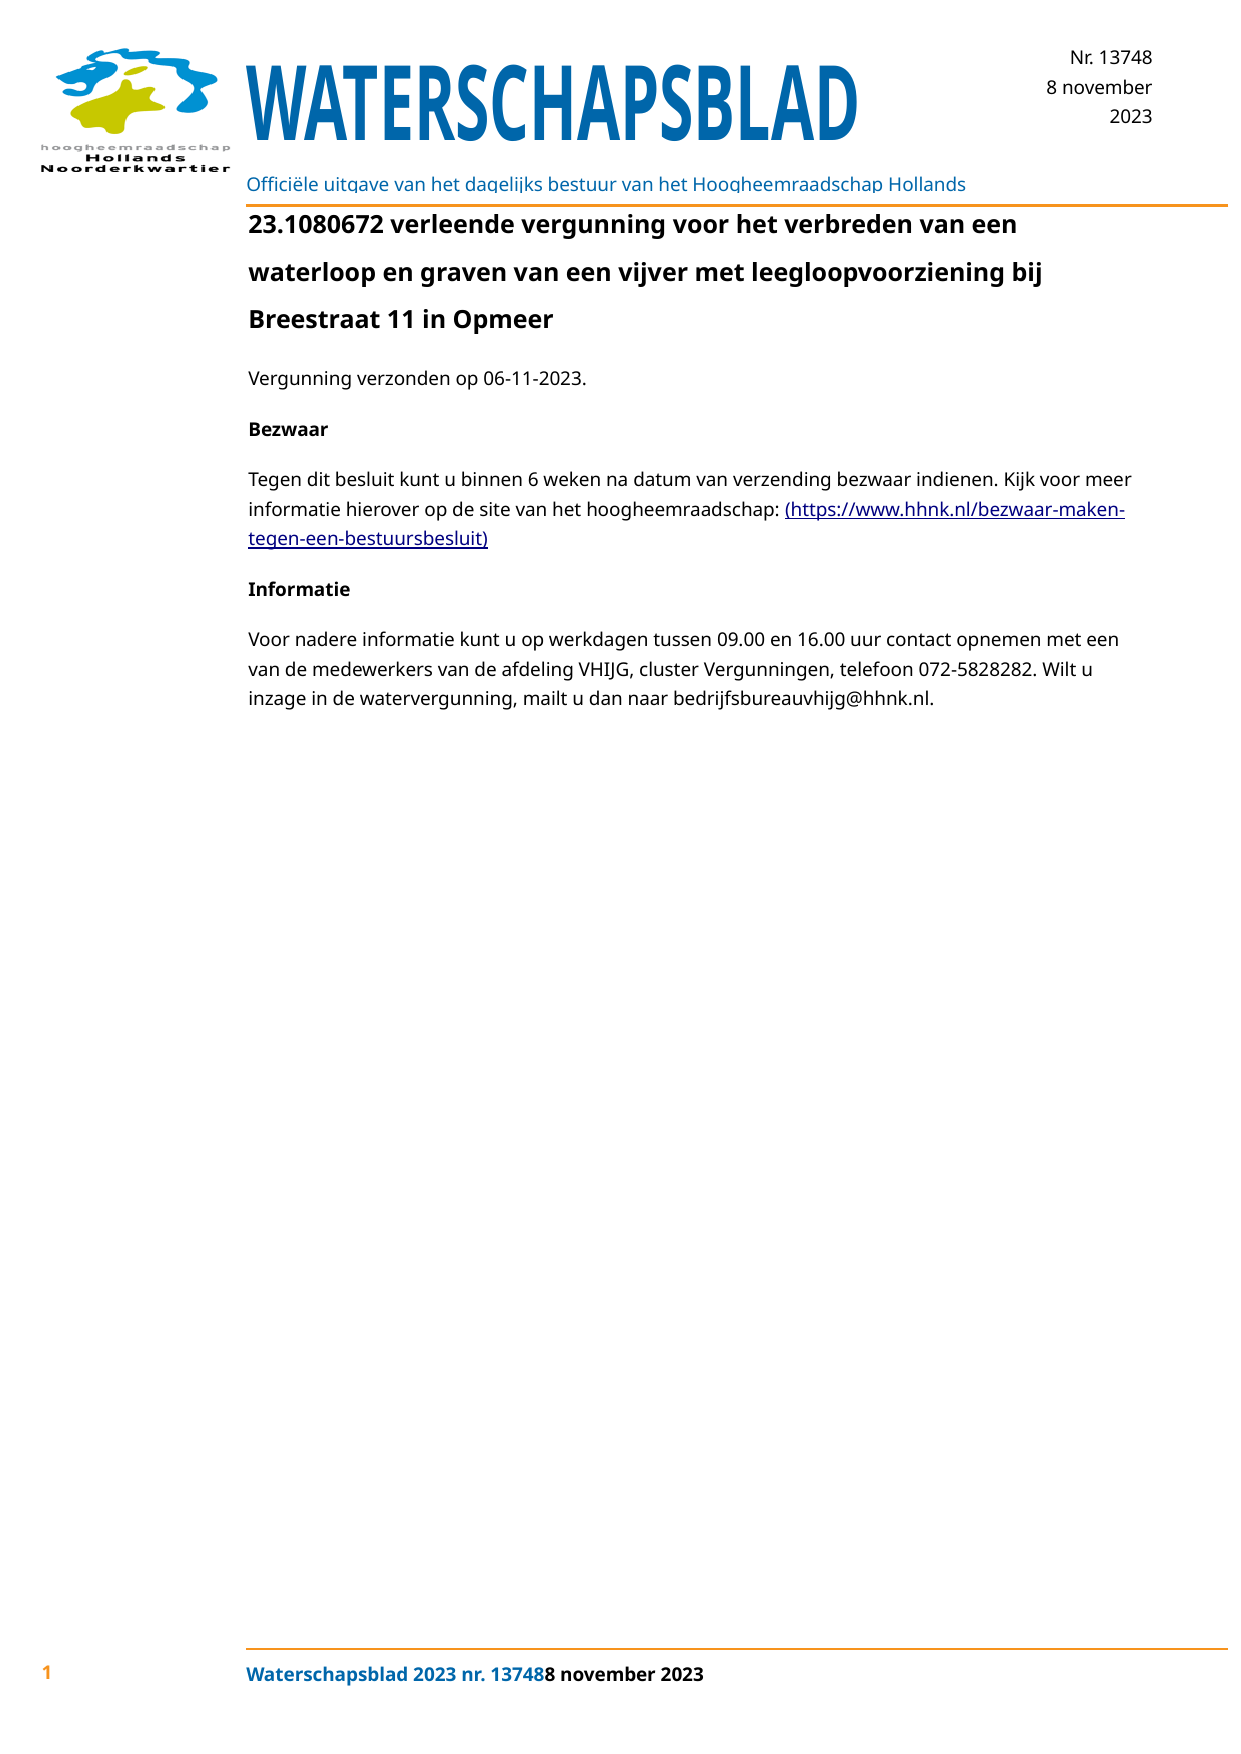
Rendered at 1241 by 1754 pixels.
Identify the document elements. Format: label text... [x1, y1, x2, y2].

text Vergunning verzonden op 06-11-2023. [248, 366, 1152, 391]
picture [41, 47, 231, 172]
text Informatie [248, 576, 1152, 602]
text Bezwaar [248, 416, 1152, 442]
text Voor nadere informatie kunt u op werkdagen tussen 09.00 en 16.00 uur contact opnemen met een van de medewerkers van de afdeling VHIJG, cluster Vergunningen, telefoon 072-5828282. Wilt u inzage in de watervergunning, mailt u dan naar bedrijfsbureauvhijg@hhnk.nl. [248, 626, 1152, 711]
text Tegen dit besluit kunt u binnen 6 weken na datum van verzending bezwaar indienen. Kijk voor meer informatie hierover op de site van het hoogheemraadschap: (https://www.hhnk.nl/bezwaar-maken-tegen-een-bestuursbesluit) [248, 466, 1152, 551]
text 23.1080672 verleende vergunning voor het verbreden van een waterloop en graven van een vijver met leegloopvoorziening bij Breestraat 11 in Opmeer [248, 207, 1152, 336]
